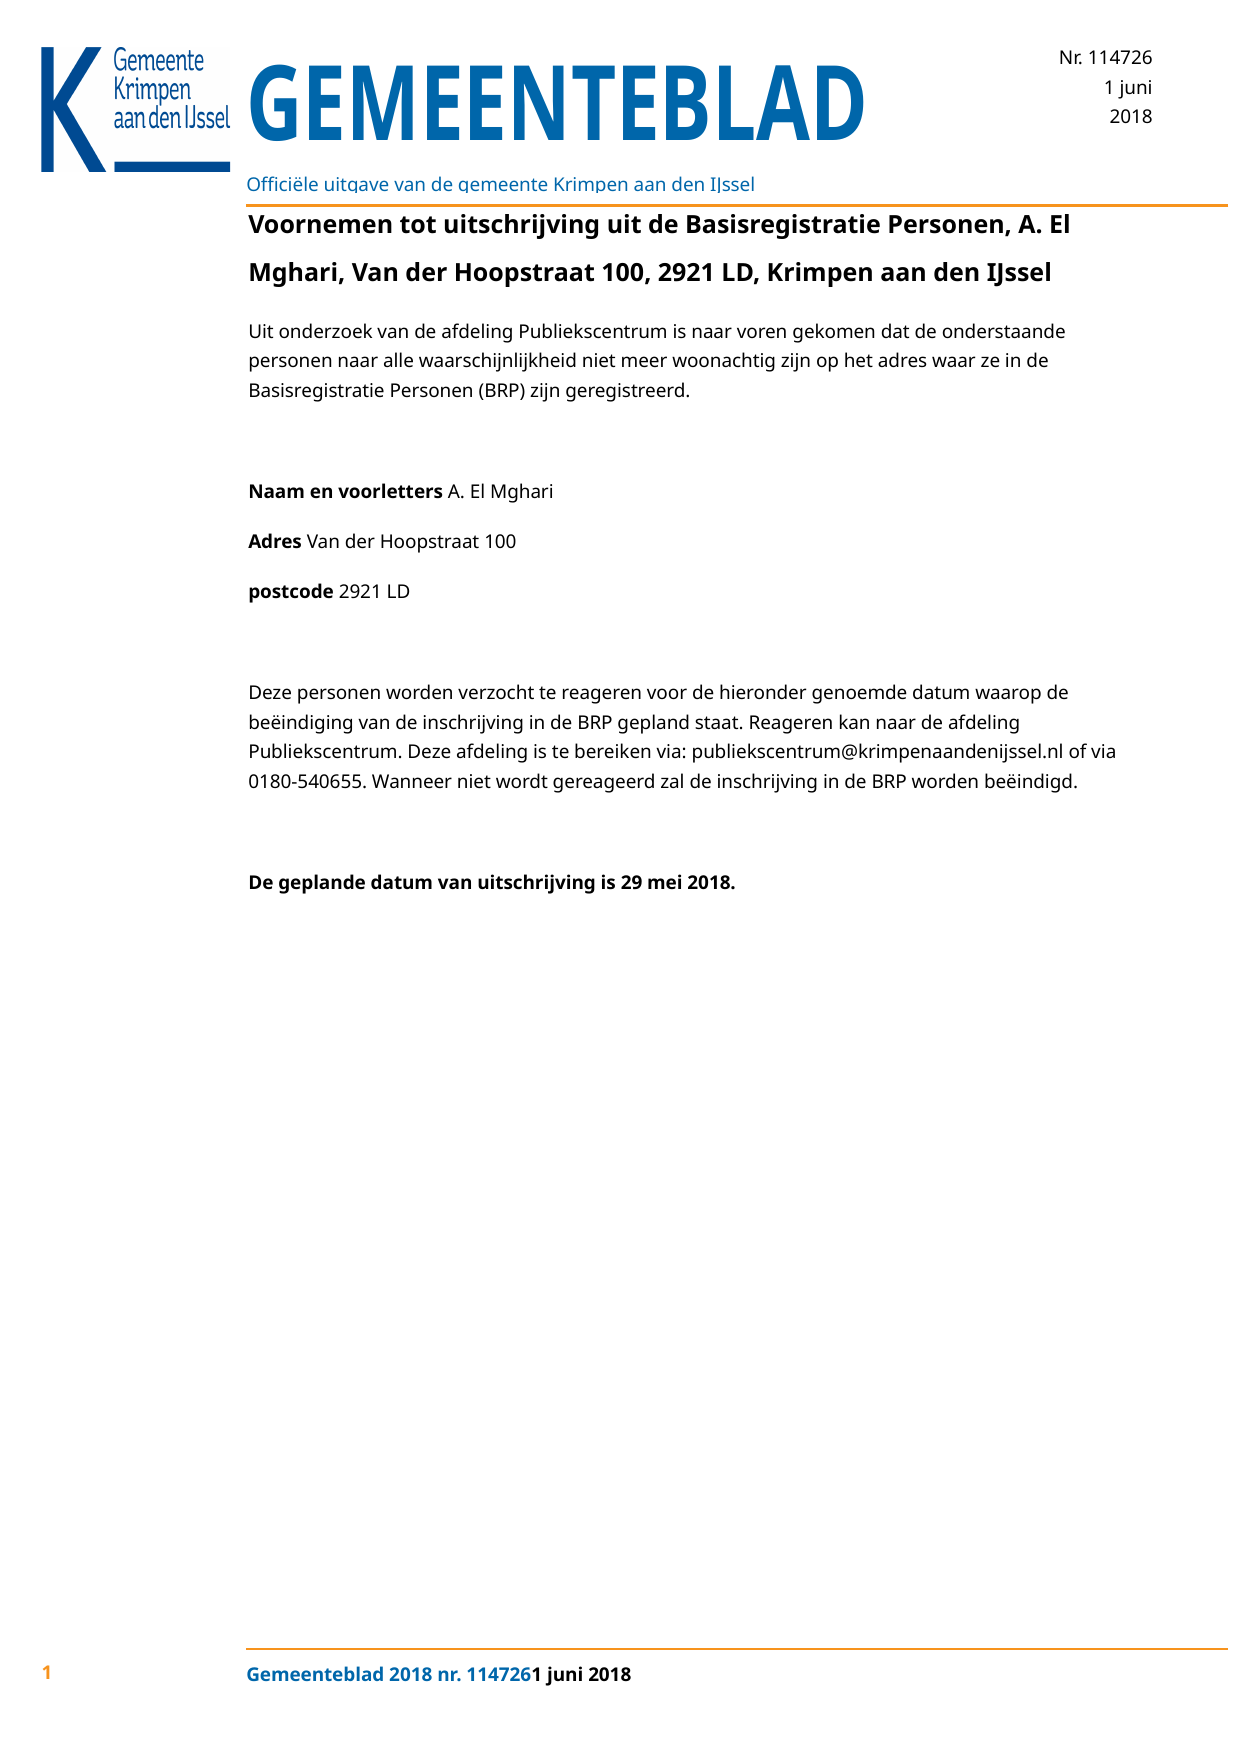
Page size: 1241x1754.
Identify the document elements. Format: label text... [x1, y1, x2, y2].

picture [41, 47, 231, 172]
text Naam en voorletters A. El Mghari [248, 478, 1152, 504]
text Deze personen worden verzocht te reageren voor de hieronder genoemde datum waarop de beëindiging van de inschrijving in de BRP gepland staat. Reageren kan naar de afdeling Publiekscentrum. Deze afdeling is te bereiken via: publiekscentrum@krimpenaandenijssel.nl of via 0180-540655. Wanneer niet wordt gereageerd zal de inschrijving in de BRP worden beëindigd. [248, 679, 1152, 794]
text Adres Van der Hoopstraat 100 [248, 528, 1152, 554]
text Voornemen tot uitschrijving uit de Basisregistratie Personen, A. El Mghari, Van der Hoopstraat 100, 2921 LD, Krimpen aan den IJssel [248, 207, 1152, 288]
text postcode 2921 LD [248, 579, 1152, 604]
text Uit onderzoek van de afdeling Publiekscentrum is naar voren gekomen dat de onderstaande personen naar alle waarschijnlijkheid niet meer woonachtig zijn op het adres waar ze in de Basisregistratie Personen (BRP) zijn geregistreerd. [248, 318, 1152, 403]
text De geplande datum van uitschrijving is 29 mei 2018. [248, 869, 1152, 895]
